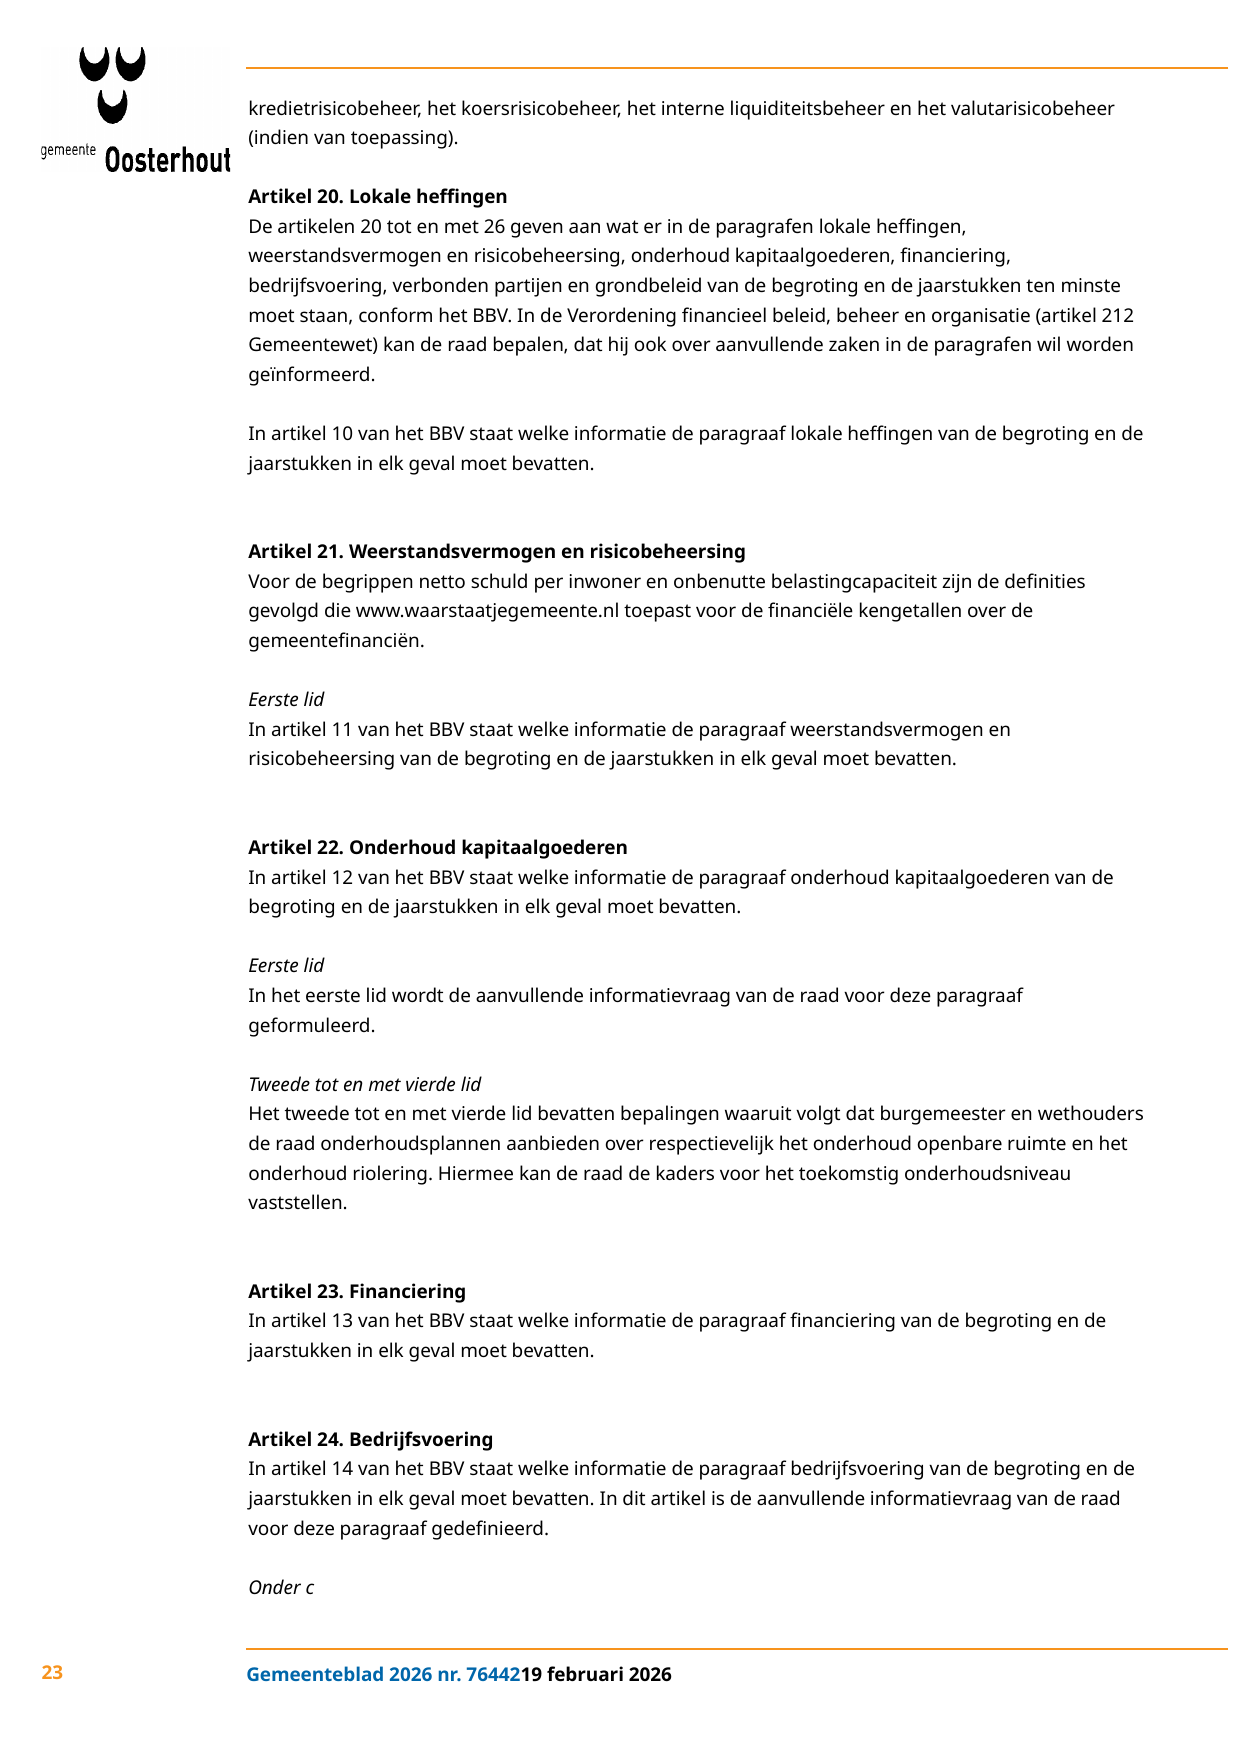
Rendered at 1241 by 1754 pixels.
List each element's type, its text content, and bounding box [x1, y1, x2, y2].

text In artikel 12 van het BBV staat welke informatie de paragraaf onderhoud kapitaalgoederen van de begroting en de jaarstukken in elk geval moet bevatten. [248, 864, 1152, 919]
text In artikel 14 van het BBV staat welke informatie de paragraaf bedrijfsvoering van de begroting en de jaarstukken in elk geval moet bevatten. In dit artikel is de aanvullende informatievraag van de raad voor deze paragraaf gedefinieerd. [248, 1456, 1152, 1541]
text Voor de begrippen netto schuld per inwoner en onbenutte belastingcapaciteit zijn de definities gevolgd die www.waarstaatjegemeente.nl toepast voor de financiële kengetallen over de gemeentefinanciën. [248, 568, 1152, 653]
text kredietrisicobeheer, het koersrisicobeheer, het interne liquiditeitsbeheer en het valutarisicobeheer (indien van toepassing). [248, 95, 1152, 150]
text Artikel 21. Weerstandsvermogen en risicobeheersing [248, 538, 1152, 564]
text Eerste lid [248, 953, 1152, 978]
text Artikel 20. Lokale heffingen [248, 183, 1152, 209]
text In artikel 10 van het BBV staat welke informatie de paragraaf lokale heffingen van de begroting en de jaarstukken in elk geval moet bevatten. [248, 420, 1152, 476]
text Onder c [248, 1574, 1152, 1600]
text In artikel 13 van het BBV staat welke informatie de paragraaf financiering van de begroting en de jaarstukken in elk geval moet bevatten. [248, 1308, 1152, 1363]
text De artikelen 20 tot en met 26 geven aan wat er in de paragrafen lokale heffingen, weerstandsvermogen en risicobeheersing, onderhoud kapitaalgoederen, financiering, bedrijfsvoering, verbonden partijen en grondbeleid van de begroting en de jaarstukken ten minste moet staan, conform het BBV. In de Verordening financieel beleid, beheer en organisatie (artikel 212 Gemeentewet) kan de raad bepalen, dat hij ook over aanvullende zaken in de paragrafen wil worden geïnformeerd. [248, 213, 1152, 387]
text Artikel 23. Financiering [248, 1278, 1152, 1304]
picture [41, 47, 231, 172]
text Artikel 22. Onderhoud kapitaalgoederen [248, 834, 1152, 860]
text In het eerste lid wordt de aanvullende informatievraag van de raad voor deze paragraaf geformuleerd. [248, 982, 1152, 1038]
text In artikel 11 van het BBV staat welke informatie de paragraaf weerstandsvermogen en risicobeheersing van de begroting en de jaarstukken in elk geval moet bevatten. [248, 716, 1152, 771]
text Eerste lid [248, 686, 1152, 712]
text Artikel 24. Bedrijfsvoering [248, 1426, 1152, 1452]
text Tweede tot en met vierde lid [248, 1071, 1152, 1097]
text Het tweede tot en met vierde lid bevatten bepalingen waaruit volgt dat burgemeester en wethouders de raad onderhoudsplannen aanbieden over respectievelijk het onderhoud openbare ruimte en het onderhoud riolering. Hiermee kan de raad de kaders voor het toekomstig onderhoudsniveau vaststellen. [248, 1101, 1152, 1215]
